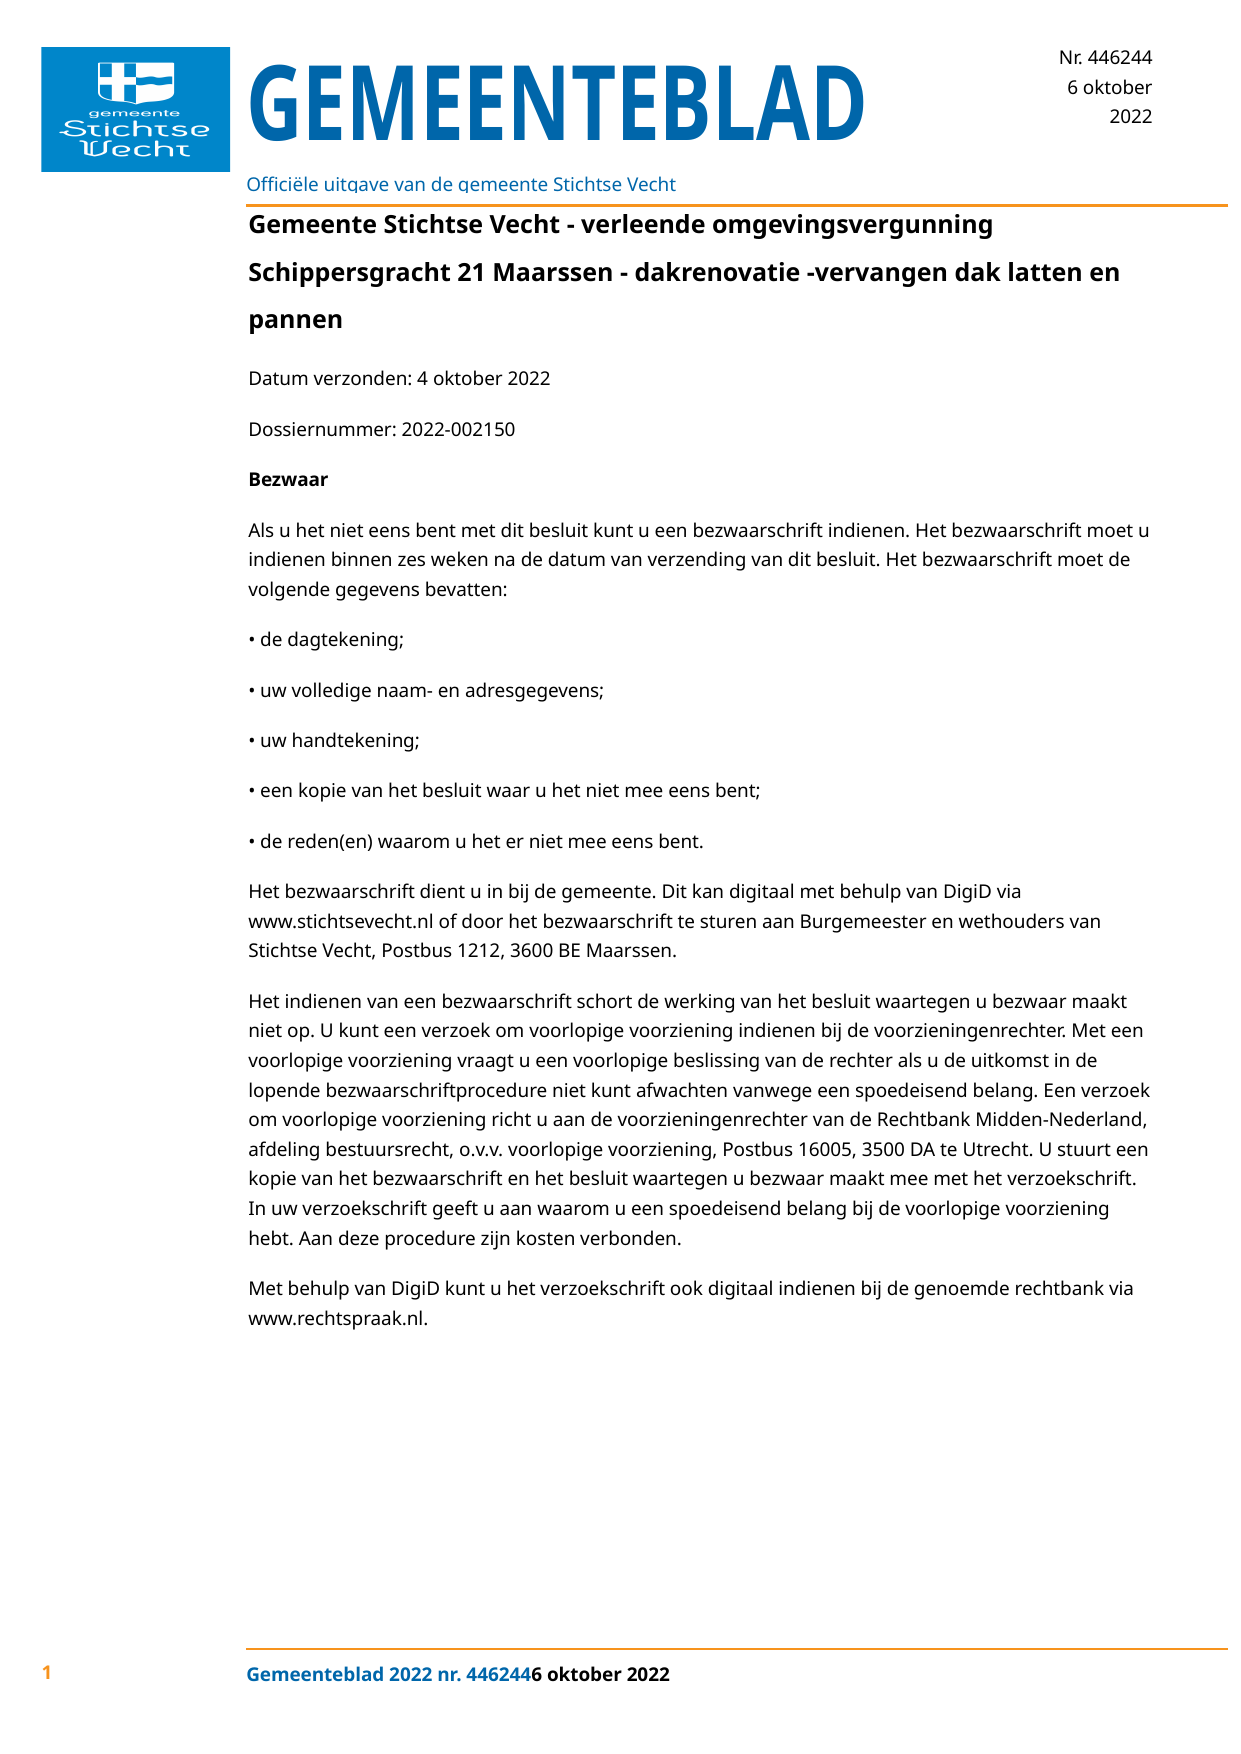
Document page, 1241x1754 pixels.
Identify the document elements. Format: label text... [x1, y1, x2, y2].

text Als u het niet eens bent met dit besluit kunt u een bezwaarschrift indienen. Het bezwaarschrift moet u indienen binnen zes weken na de datum van verzending van dit besluit. Het bezwaarschrift moet de volgende gegevens bevatten: [248, 517, 1152, 602]
text Het bezwaarschrift dient u in bij de gemeente. Dit kan digitaal met behulp van DigiD via www.stichtsevecht.nl of door het bezwaarschrift te sturen aan Burgemeester en wethouders van Stichtse Vecht, Postbus 1212, 3600 BE Maarssen. [248, 878, 1152, 963]
text Met behulp van DigiD kunt u het verzoekschrift ook digitaal indienen bij de genoemde rechtbank via www.rechtspraak.nl. [248, 1275, 1152, 1330]
text • een kopie van het besluit waar u het niet mee eens bent; [248, 778, 1152, 803]
text Dossiernummer: 2022-002150 [248, 416, 1152, 442]
text • de dagtekening; [248, 626, 1152, 652]
text Gemeente Stichtse Vecht - verleende omgevingsvergunning Schippersgracht 21 Maarssen - dakrenovatie -vervangen dak latten en pannen [248, 207, 1152, 336]
text Het indienen van een bezwaarschrift schort de werking van het besluit waartegen u bezwaar maakt niet op. U kunt een verzoek om voorlopige voorziening indienen bij de voorzieningenrechter. Met een voorlopige voorziening vraagt u een voorlopige beslissing van de rechter als u de uitkomst in de lopende bezwaarschriftprocedure niet kunt afwachten vanwege een spoedeisend belang. Een verzoek om voorlopige voorziening richt u aan de voorzieningenrechter van de Rechtbank Midden-Nederland, afdeling bestuursrecht, o.v.v. voorlopige voorziening, Postbus 16005, 3500 DA te Utrecht. U stuurt een kopie van het bezwaarschrift en het besluit waartegen u bezwaar maakt mee met het verzoekschrift. In uw verzoekschrift geeft u aan waarom u een spoedeisend belang bij de voorlopige voorziening hebt. Aan deze procedure zijn kosten verbonden. [248, 988, 1152, 1250]
text • uw volledige naam- en adresgegevens; [248, 677, 1152, 702]
picture [99, 63, 135, 101]
text Datum verzonden: 4 oktober 2022 [248, 366, 1152, 391]
text • de reden(en) waarom u het er niet mee eens bent. [248, 828, 1152, 854]
text Bezwaar [248, 466, 1152, 492]
picture [137, 63, 174, 103]
text • uw handtekening; [248, 727, 1152, 753]
